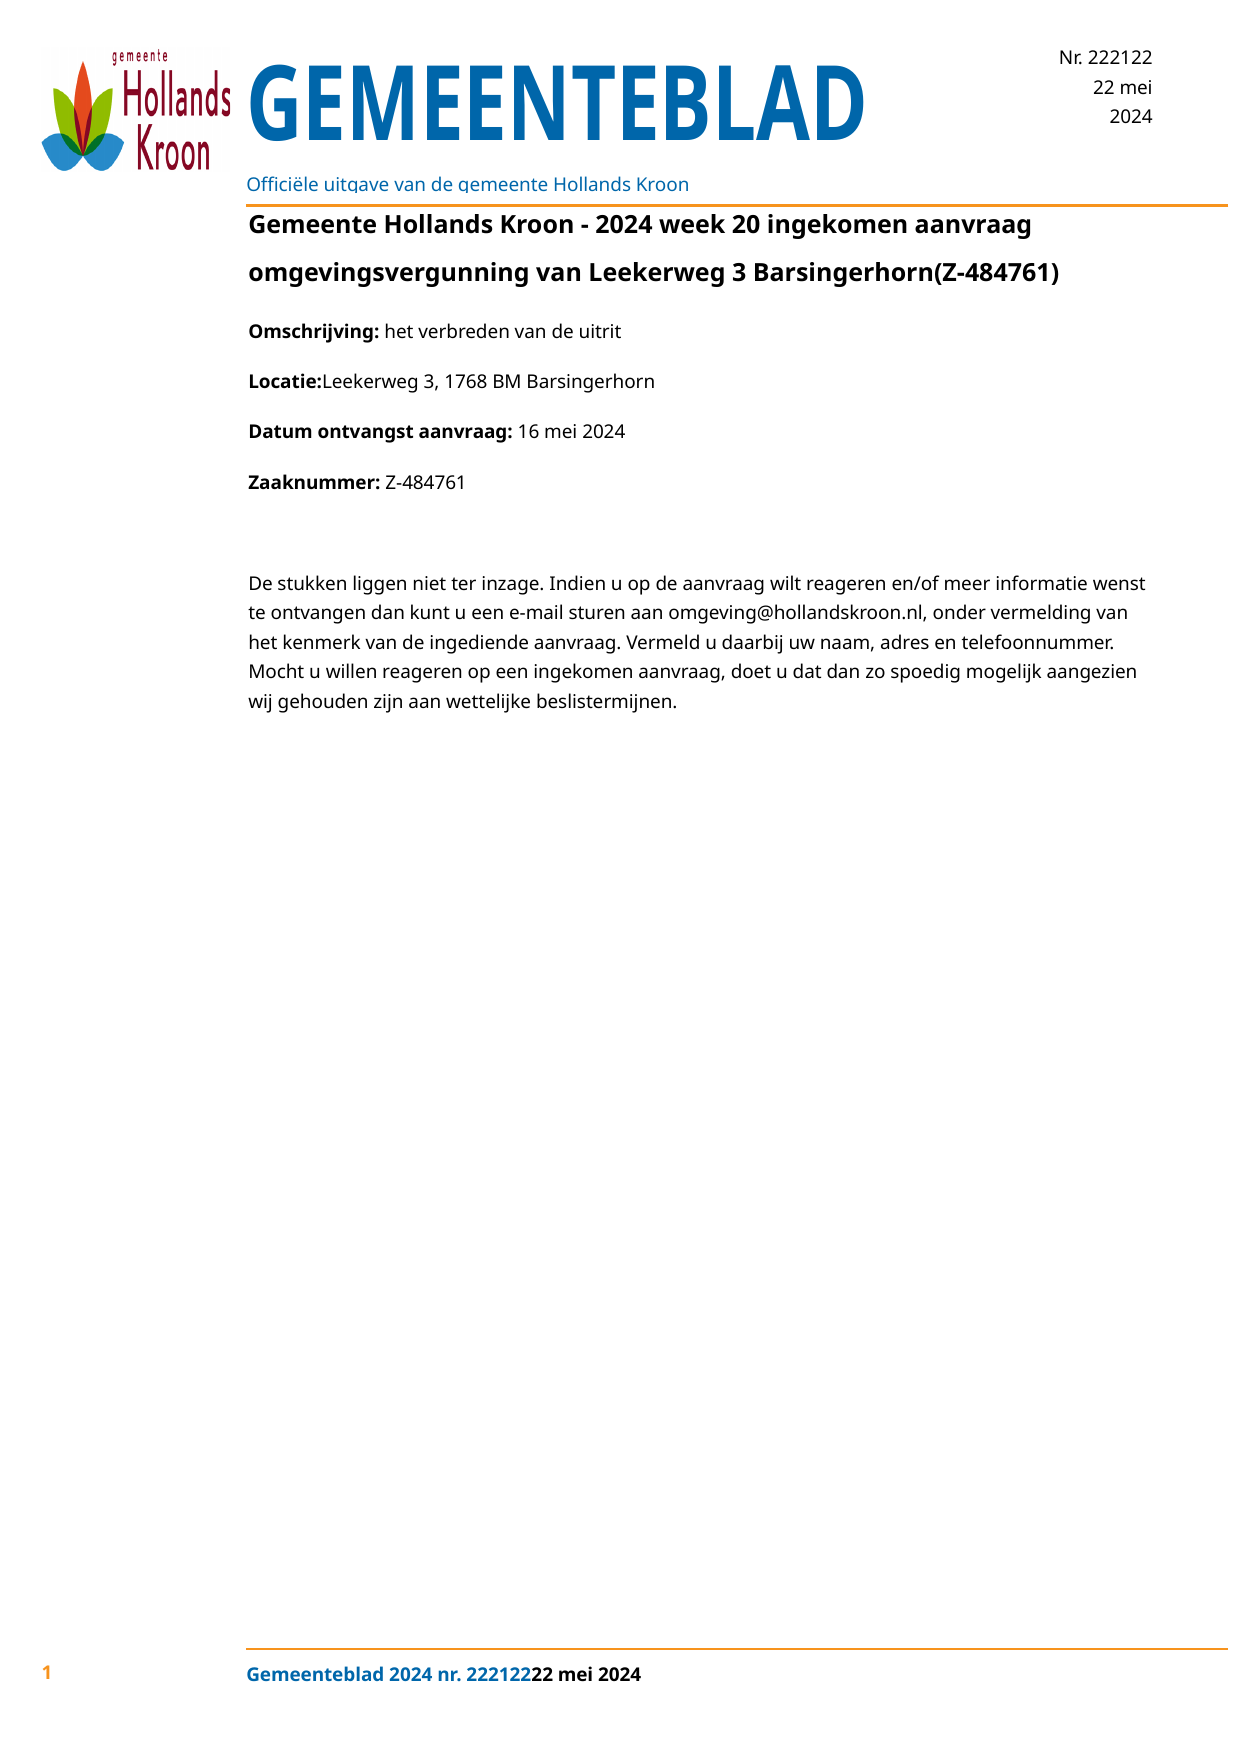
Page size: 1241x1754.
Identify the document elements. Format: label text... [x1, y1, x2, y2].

text De stukken liggen niet ter inzage. Indien u op de aanvraag wilt reageren en/of meer informatie wenst te ontvangen dan kunt u een e-mail sturen aan omgeving@hollandskroon.nl, onder vermelding van het kenmerk van de ingediende aanvraag. Vermeld u daarbij uw naam, adres en telefoonnummer. Mocht u willen reageren op een ingekomen aanvraag, doet u dat dan zo spoedig mogelijk aangezien wij gehouden zijn aan wettelijke beslistermijnen. [248, 570, 1152, 714]
text Locatie:Leekerweg 3, 1768 BM Barsingerhorn [248, 368, 1152, 394]
picture [41, 47, 231, 172]
text Datum ontvangst aanvraag: 16 mei 2024 [248, 419, 1152, 444]
text Zaaknummer: Z-484761 [248, 469, 1152, 495]
text Gemeente Hollands Kroon - 2024 week 20 ingekomen aanvraag omgevingsvergunning van Leekerweg 3 Barsingerhorn(Z-484761) [248, 207, 1152, 288]
text Omschrijving: het verbreden van de uitrit [248, 318, 1152, 344]
